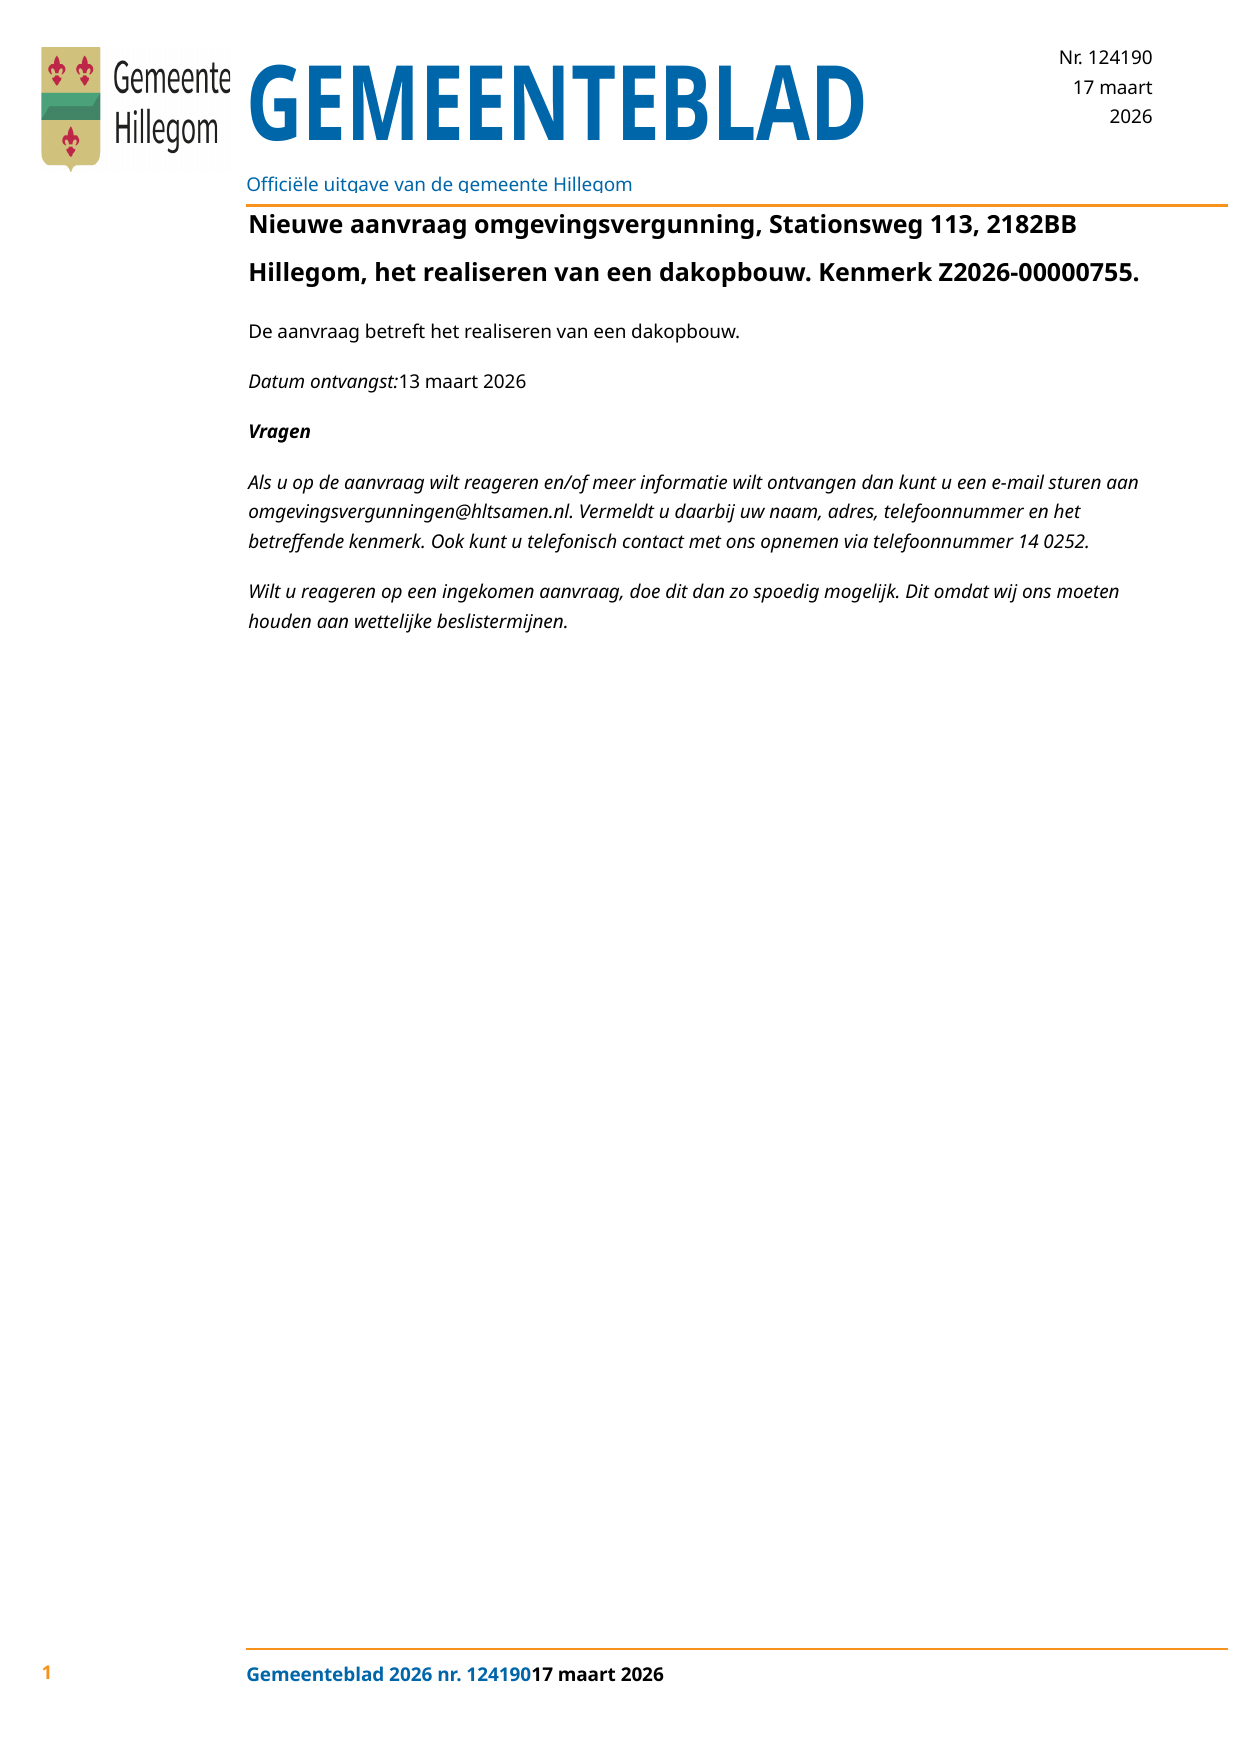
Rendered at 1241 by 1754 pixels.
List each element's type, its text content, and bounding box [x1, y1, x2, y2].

text De aanvraag betreft het realiseren van een dakopbouw. [248, 318, 1152, 344]
text Wilt u reageren op een ingekomen aanvraag, doe dit dan zo spoedig mogelijk. Dit omdat wij ons moeten houden aan wettelijke beslistermijnen. [248, 579, 1152, 634]
text Als u op de aanvraag wilt reageren en/of meer informatie wilt ontvangen dan kunt u een e-mail sturen aan omgevingsvergunningen@hltsamen.nl. Vermeldt u daarbij uw naam, adres, telefoonnummer en het betreffende kenmerk. Ook kunt u telefonisch contact met ons opnemen via telefoonnummer 14 0252. [248, 469, 1152, 554]
text Nieuwe aanvraag omgevingsvergunning, Stationsweg 113, 2182BB Hillegom, het realiseren van een dakopbouw. Kenmerk Z2026-00000755. [248, 207, 1152, 288]
picture [41, 47, 231, 172]
text Datum ontvangst:13 maart 2026 [248, 368, 1152, 394]
text Vragen [248, 419, 1152, 444]
